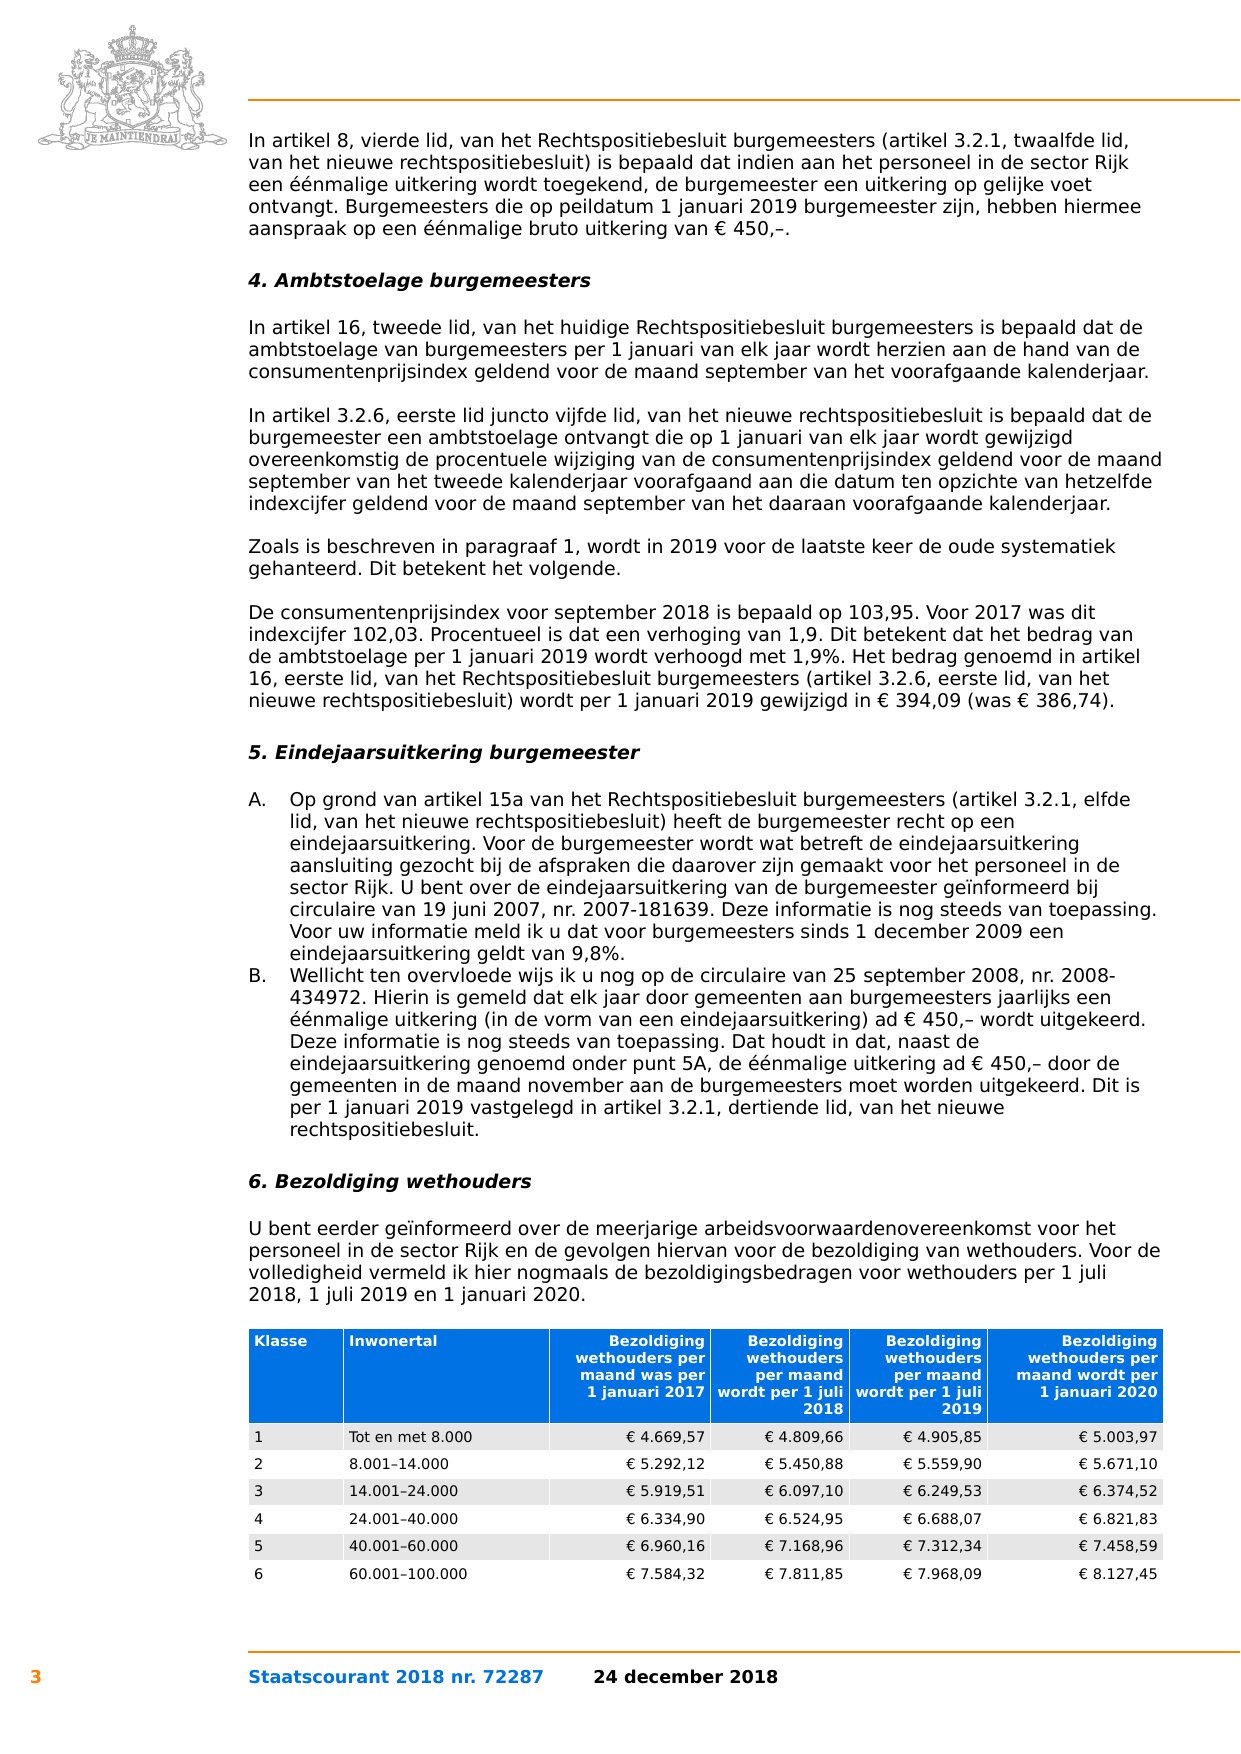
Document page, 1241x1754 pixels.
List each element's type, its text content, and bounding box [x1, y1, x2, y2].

picture [38, 25, 227, 150]
text De consumentenprijsindex voor september 2018 is bepaald op 103,95. Voor 2017 was dit indexcijfer 102,03. Procentueel is dat een verhoging van 1,9. Dit betekent dat het bedrag van de ambtstoelage per 1 januari 2019 wordt verhoogd met 1,9%. Het bedrag genoemd in artikel 16, eerste lid, van het Rechtspositiebesluit burgemeesters (artikel 3.2.6, eerste lid, van het nieuwe rechtspositiebesluit) wordt per 1 januari 2019 gewijzigd in € 394,09 (was € 386,74). [248, 602, 1163, 712]
text B. Wellicht ten overvloede wijs ik u nog op de circulaire van 25 september 2008, nr. 2008-434972. Hierin is gemeld dat elk jaar door gemeenten aan burgemeesters jaarlijks een éénmalige uitkering (in de vorm van een eindejaarsuitkering) ad € 450,– wordt uitgekeerd. Deze informatie is nog steeds van toepassing. Dat houdt in dat, naast de eindejaarsuitkering genoemd onder punt 5A, de éénmalige uitkering ad € 450,– door de gemeenten in de maand november aan de burgemeesters moet worden uitgekeerd. Dit is per 1 januari 2019 vastgelegd in artikel 3.2.1, dertiende lid, van het nieuwe rechtspositiebesluit. [248, 965, 1163, 1141]
text In artikel 8, vierde lid, van het Rechtspositiebesluit burgemeesters (artikel 3.2.1, twaalfde lid, van het nieuwe rechtspositiebesluit) is bepaald dat indien aan het personeel in de sector Rijk een éénmalige uitkering wordt toegekend, de burgemeester een uitkering op gelijke voet ontvangt. Burgemeesters die op peildatum 1 januari 2019 burgemeester zijn, hebben hiermee aanspraak op een éénmalige bruto uitkering van € 450,–. [248, 130, 1163, 240]
table_cell € 6.097,10 [711, 1479, 849, 1505]
table_cell € 5.003,97 [988, 1424, 1163, 1450]
table_header Bezoldiging wethouders per maand wordt per 1 januari 2020 [988, 1329, 1163, 1423]
table_cell € 4.669,57 [550, 1424, 710, 1450]
table_cell € 6.524,95 [711, 1506, 849, 1532]
table_cell € 7.312,34 [850, 1534, 987, 1560]
table_cell 1 [249, 1424, 343, 1450]
table_cell Tot en met 8.000 [344, 1424, 549, 1450]
table_cell € 4.809,66 [711, 1424, 849, 1450]
table_header Bezoldiging wethouders per maand wordt per 1 juli 2019 [850, 1329, 987, 1423]
table_cell 2 [249, 1451, 343, 1478]
table_cell € 7.811,85 [711, 1561, 849, 1587]
table_cell 24.001–40.000 [344, 1506, 549, 1532]
text Zoals is beschreven in paragraaf 1, wordt in 2019 voor de laatste keer de oude systematiek gehanteerd. Dit betekent het volgende. [248, 536, 1163, 580]
table_cell 4 [249, 1506, 343, 1532]
table_cell € 8.127,45 [988, 1561, 1163, 1587]
table_cell 60.001–100.000 [344, 1561, 549, 1587]
table_cell € 7.458,59 [988, 1534, 1163, 1560]
table_cell € 7.584,32 [550, 1561, 710, 1587]
text In artikel 3.2.6, eerste lid juncto vijfde lid, van het nieuwe rechtspositiebesluit is bepaald dat de burgemeester een ambtstoelage ontvangt die op 1 januari van elk jaar wordt gewijzigd overeenkomstig de procentuele wijziging van de consumentenprijsindex geldend voor de maand september van het tweede kalenderjaar voorafgaand aan die datum ten opzichte van hetzelfde indexcijfer geldend voor de maand september van het daaraan voorafgaande kalenderjaar. [248, 404, 1163, 514]
table_cell € 6.334,90 [550, 1506, 710, 1532]
table_cell 40.001–60.000 [344, 1534, 549, 1560]
text U bent eerder geïnformeerd over de meerjarige arbeidsvoorwaardenovereenkomst voor het personeel in de sector Rijk en de gevolgen hiervan voor de bezoldiging van wethouders. Voor de volledigheid vermeld ik hier nogmaals de bezoldigingsbedragen voor wethouders per 1 juli 2018, 1 juli 2019 en 1 januari 2020. [248, 1218, 1163, 1306]
table_cell 8.001–14.000 [344, 1451, 549, 1478]
table_header Bezoldiging wethouders per maand wordt per 1 juli 2018 [711, 1329, 849, 1423]
table_cell € 5.450,88 [711, 1451, 849, 1478]
table_cell € 7.168,96 [711, 1534, 849, 1560]
table_cell € 6.249,53 [850, 1479, 987, 1505]
table_cell € 5.919,51 [550, 1479, 710, 1505]
table_header Inwonertal [344, 1329, 549, 1423]
text In artikel 16, tweede lid, van het huidige Rechtspositiebesluit burgemeesters is bepaald dat de ambtstoelage van burgemeesters per 1 januari van elk jaar wordt herzien aan de hand van de consumentenprijsindex geldend voor de maand september van het voorafgaande kalenderjaar. [248, 317, 1163, 383]
table_cell 3 [249, 1479, 343, 1505]
table_header Bezoldiging wethouders per maand was per 1 januari 2017 [550, 1329, 710, 1423]
table_header Klasse [249, 1329, 343, 1423]
table_cell € 6.688,07 [850, 1506, 987, 1532]
table_cell € 5.559,90 [850, 1451, 987, 1478]
subtitle 5. Eindejaarsuitkering burgemeester [248, 742, 1163, 764]
table_cell 5 [249, 1534, 343, 1560]
table_cell 14.001–24.000 [344, 1479, 549, 1505]
table_cell € 6.821,83 [988, 1506, 1163, 1532]
table_cell € 6.374,52 [988, 1479, 1163, 1505]
text A. Op grond van artikel 15a van het Rechtspositiebesluit burgemeesters (artikel 3.2.1, elfde lid, van het nieuwe rechtspositiebesluit) heeft de burgemeester recht op een eindejaarsuitkering. Voor de burgemeester wordt wat betreft de eindejaarsuitkering aansluiting gezocht bij de afspraken die daarover zijn gemaakt voor het personeel in de sector Rijk. U bent over de eindejaarsuitkering van de burgemeester geïnformeerd bij circulaire van 19 juni 2007, nr. 2007-181639. Deze informatie is nog steeds van toepassing. Voor uw informatie meld ik u dat voor burgemeesters sinds 1 december 2009 een eindejaarsuitkering geldt van 9,8%. [248, 789, 1163, 965]
table_cell € 4.905,85 [850, 1424, 987, 1450]
table_cell € 7.968,09 [850, 1561, 987, 1587]
table_cell € 5.671,10 [988, 1451, 1163, 1478]
subtitle 4. Ambtstoelage burgemeesters [248, 270, 1163, 292]
table_cell 6 [249, 1561, 343, 1587]
subtitle 6. Bezoldiging wethouders [248, 1171, 1163, 1193]
table_cell € 5.292,12 [550, 1451, 710, 1478]
table_cell € 6.960,16 [550, 1534, 710, 1560]
